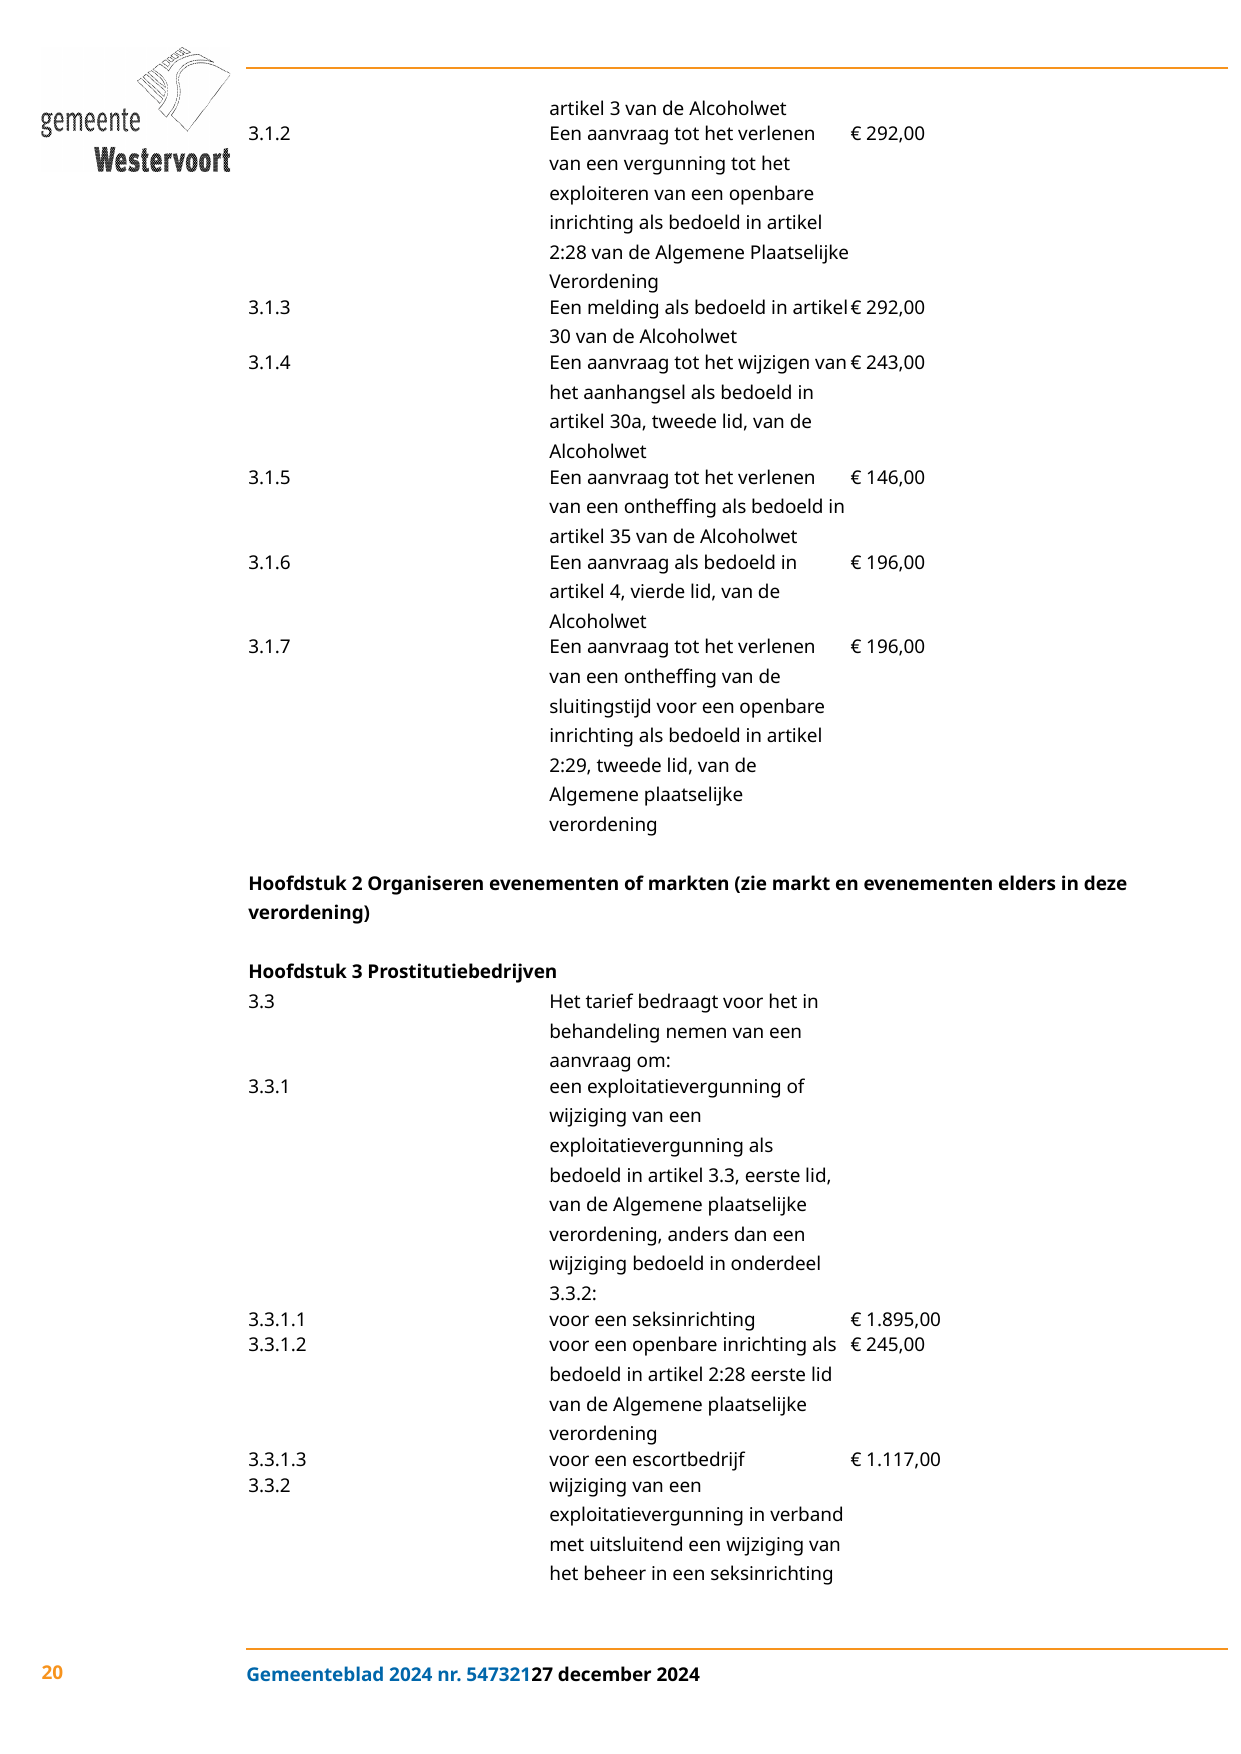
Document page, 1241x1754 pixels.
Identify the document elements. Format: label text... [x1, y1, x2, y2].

table_cell € 196,00 [850, 634, 1152, 837]
table_cell [850, 1073, 1152, 1306]
table_header Het tarief bedraagt voor het in behandeling nemen van een aanvraag om: [549, 988, 850, 1073]
table_cell 3.1.5 [248, 464, 549, 549]
table_cell [850, 1472, 1152, 1586]
table_cell 3.3.1.3 [248, 1446, 549, 1472]
table_cell [850, 95, 1152, 121]
table_cell artikel 3 van de Alcoholwet [549, 95, 850, 121]
picture [41, 47, 231, 172]
table_cell € 243,00 [850, 350, 1152, 464]
table_cell 3.1.3 [248, 294, 549, 349]
table_cell 3.3.1.1 [248, 1306, 549, 1332]
table_cell voor een escortbedrijf [549, 1446, 850, 1472]
table_cell 3.3.1.2 [248, 1332, 549, 1446]
table_header [850, 988, 1152, 1073]
table_cell € 292,00 [850, 294, 1152, 349]
table_cell € 1.117,00 [850, 1446, 1152, 1472]
table_header 3.3 [248, 988, 549, 1073]
text Hoofdstuk 3 Prostitutiebedrijven [248, 958, 1152, 984]
table_cell 3.3.2 [248, 1472, 549, 1586]
table_cell 3.1.4 [248, 350, 549, 464]
table_cell € 245,00 [850, 1332, 1152, 1446]
table_cell 3.1.2 [248, 121, 549, 294]
table_cell Een aanvraag tot het wijzigen van het aanhangsel als bedoeld in artikel 30a, tweede lid, van de Alcoholwet [549, 350, 850, 464]
text Hoofdstuk 2 Organiseren evenementen of markten (zie markt en evenementen elders in deze verordening) [248, 870, 1152, 925]
table_cell [248, 95, 549, 121]
table_cell Een aanvraag tot het verlenen van een ontheffing als bedoeld in artikel 35 van de Alcoholwet [549, 464, 850, 549]
table_cell € 1.895,00 [850, 1306, 1152, 1332]
table_cell Een aanvraag tot het verlenen van een vergunning tot het exploiteren van een openbare inrichting als bedoeld in artikel 2:28 van de Algemene Plaatselijke Verordening [549, 121, 850, 294]
table_cell voor een openbare inrichting als bedoeld in artikel 2:28 eerste lid van de Algemene plaatselijke verordening [549, 1332, 850, 1446]
table_cell voor een seksinrichting [549, 1306, 850, 1332]
table_cell 3.3.1 [248, 1073, 549, 1306]
table_cell 3.1.7 [248, 634, 549, 837]
table_cell € 292,00 [850, 121, 1152, 294]
table_cell Een aanvraag tot het verlenen van een ontheffing van de sluitingstijd voor een openbare inrichting als bedoeld in artikel 2:29, tweede lid, van de Algemene plaatselijke verordening [549, 634, 850, 837]
table_cell 3.1.6 [248, 549, 549, 634]
table_cell wijziging van een exploitatievergunning in verband met uitsluitend een wijziging van het beheer in een seksinrichting [549, 1472, 850, 1586]
table_cell Een aanvraag als bedoeld in artikel 4, vierde lid, van de Alcoholwet [549, 549, 850, 634]
table_cell € 146,00 [850, 464, 1152, 549]
table_cell Een melding als bedoeld in artikel 30 van de Alcoholwet [549, 294, 850, 349]
table_cell een exploitatievergunning of wijziging van een exploitatievergunning als bedoeld in artikel 3.3, eerste lid, van de Algemene plaatselijke verordening, anders dan een wijziging bedoeld in onderdeel 3.3.2: [549, 1073, 850, 1306]
table_cell € 196,00 [850, 549, 1152, 634]
